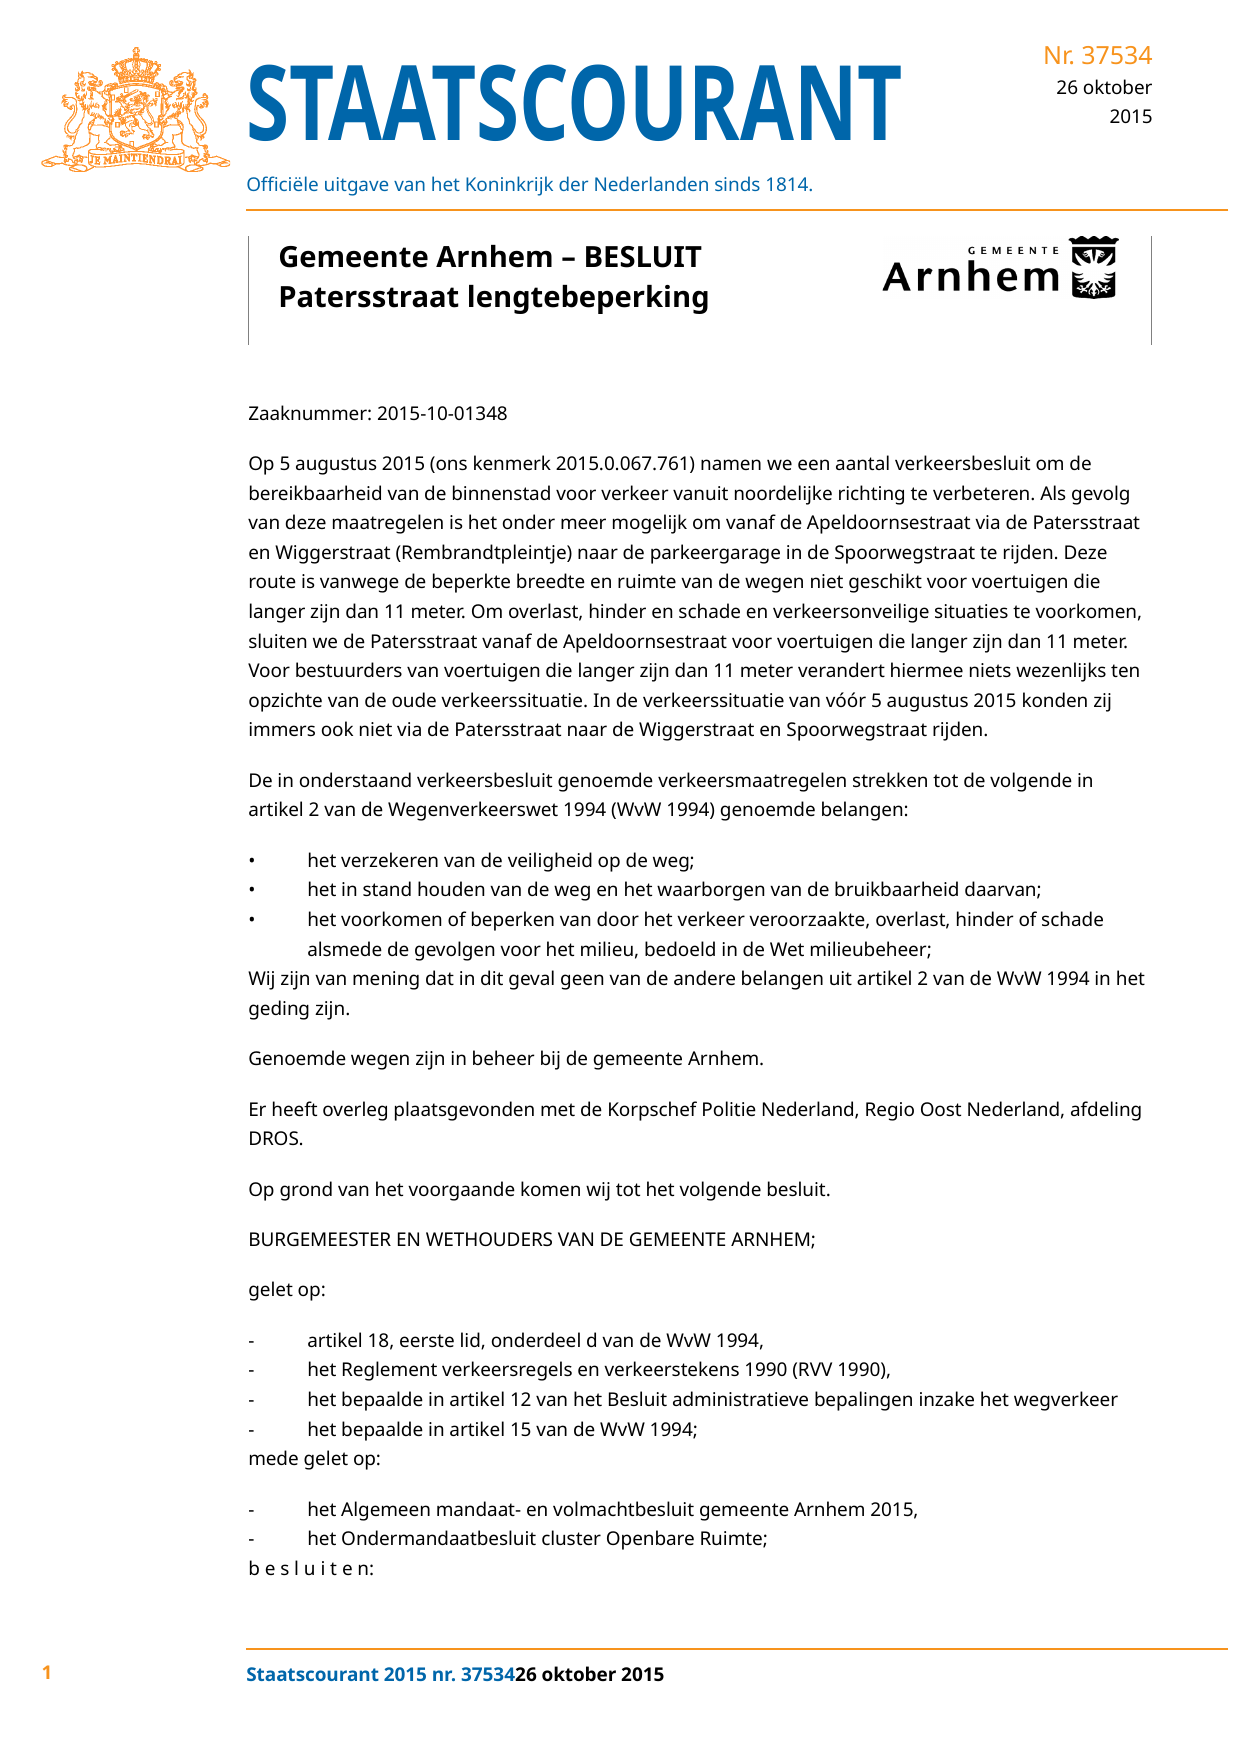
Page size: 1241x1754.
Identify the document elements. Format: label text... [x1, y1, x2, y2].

text b e s l u i t e n: [248, 1555, 1152, 1581]
text Op grond van het voorgaande komen wij tot het volgende besluit. [248, 1176, 1152, 1202]
text Genoemde wegen zijn in beheer bij de gemeente Arnhem. [248, 1045, 1152, 1071]
text Wij zijn van mening dat in dit geval geen van de andere belangen uit artikel 2 van de WvW 1994 in het geding zijn. [248, 965, 1152, 1021]
text Zaaknummer: 2015-10-01348 [248, 400, 1152, 426]
list het Reglement verkeersregels en verkeerstekens 1990 (RVV 1990), [248, 1357, 1152, 1382]
list het in stand houden van de weg en het waarborgen van de bruikbaarheid daarvan; [248, 877, 1152, 902]
text gelet op: [248, 1277, 1152, 1302]
list het bepaalde in artikel 15 van de WvW 1994; [248, 1416, 1152, 1442]
text Op 5 augustus 2015 (ons kenmerk 2015.0.067.761) namen we een aantal verkeersbesluit om de bereikbaarheid van de binnenstad voor verkeer vanuit noordelijke richting te verbeteren. Als gevolg van deze maatregelen is het onder meer mogelijk om vanaf de Apeldoornsestraat via de Patersstraat en Wiggerstraat (Rembrandtpleintje) naar de parkeergarage in de Spoorwegstraat te rijden. Deze route is vanwege de beperkte breedte en ruimte van de wegen niet geschikt voor voertuigen die langer zijn dan 11 meter. Om overlast, hinder en schade en verkeersonveilige situaties te voorkomen, sluiten we de Patersstraat vanaf de Apeldoornsestraat voor voertuigen die langer zijn dan 11 meter. Voor bestuurders van voertuigen die langer zijn dan 11 meter verandert hiermee niets wezenlijks ten opzichte van de oude verkeerssituatie. In de verkeerssituatie van vóór 5 augustus 2015 konden zij immers ook niet via de Patersstraat naar de Wiggerstraat en Spoorwegstraat rijden. [248, 450, 1152, 742]
list het voorkomen of beperken van door het verkeer veroorzaakte, overlast, hinder of schade alsmede de gevolgen voor het milieu, bedoeld in de Wet milieubeheer; [248, 906, 1152, 962]
table_header [850, 236, 1151, 345]
table_header Gemeente Arnhem – BESLUIT Patersstraat lengtebeperking [249, 236, 850, 345]
list het Algemeen mandaat- en volmachtbesluit gemeente Arnhem 2015, [248, 1496, 1152, 1522]
text BURGEMEESTER EN WETHOUDERS VAN DE GEMEENTE ARNHEM; [248, 1226, 1152, 1252]
list het verzekeren van de veiligheid op de weg; [248, 847, 1152, 873]
picture [41, 47, 231, 172]
text Er heeft overleg plaatsgevonden met de Korpschef Politie Nederland, Regio Oost Nederland, afdeling DROS. [248, 1096, 1152, 1151]
list het Ondermandaatbesluit cluster Openbare Ruimte; [248, 1525, 1152, 1551]
list artikel 18, eerste lid, onderdeel d van de WvW 1994, [248, 1327, 1152, 1353]
text De in onderstaand verkeersbesluit genoemde verkeersmaatregelen strekken tot de volgende in artikel 2 van de Wegenverkeerswet 1994 (WvW 1994) genoemde belangen: [248, 767, 1152, 822]
list het bepaalde in artikel 12 van het Besluit administratieve bepalingen inzake het wegverkeer [248, 1386, 1152, 1412]
picture [882, 236, 1119, 299]
text mede gelet op: [248, 1445, 1152, 1471]
